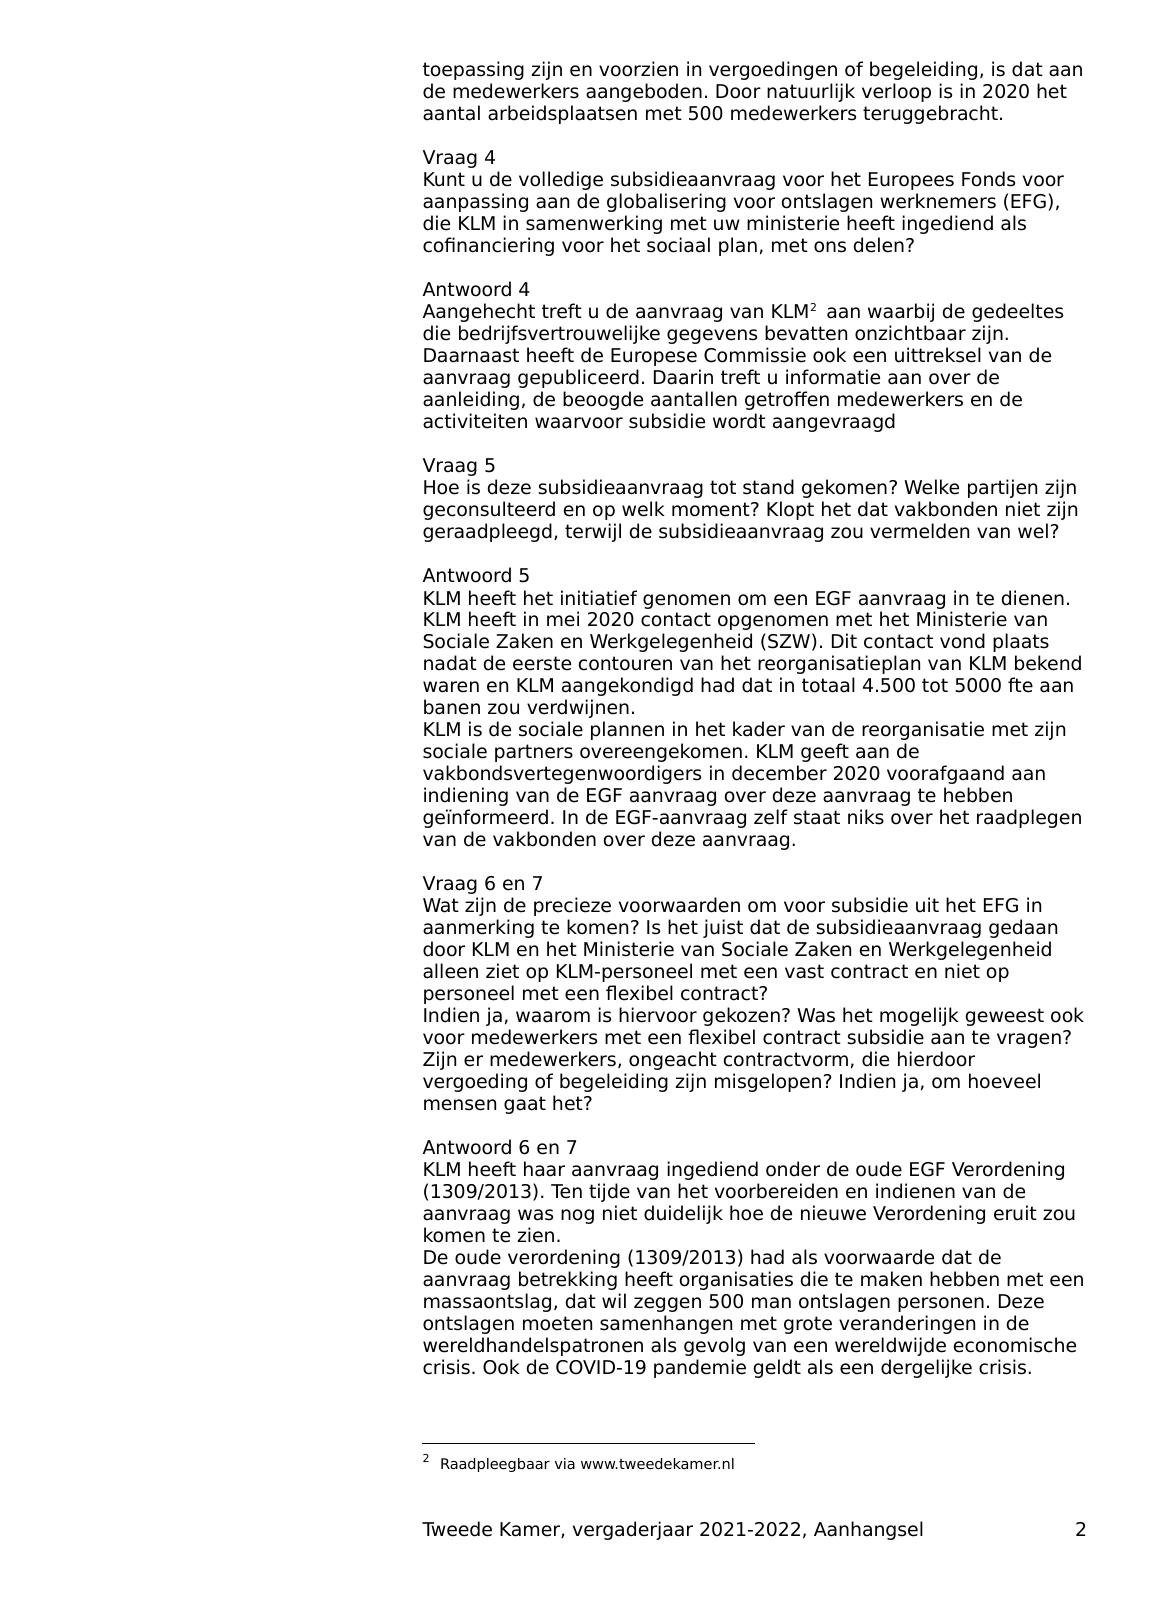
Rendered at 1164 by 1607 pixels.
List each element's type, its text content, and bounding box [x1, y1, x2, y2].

text Vraag 6 en 7 [422, 873, 1087, 895]
text Raadpleegbaar via www.tweedekamer.nl [422, 1452, 1087, 1474]
text Antwoord 4 [422, 279, 1087, 301]
text KLM heeft haar aanvraag ingediend onder de oude EGF Verordening (1309/2013). Ten tijde van het voorbereiden en indienen van de aanvraag was nog niet duidelijk hoe de nieuwe Verordening eruit zou komen te zien. [422, 1159, 1087, 1247]
text Vraag 4 [422, 147, 1087, 169]
text Hoe is deze subsidieaanvraag tot stand gekomen? Welke partijen zijn geconsulteerd en op welk moment? Klopt het dat vakbonden niet zijn geraadpleegd, terwijl de subsidieaanvraag zou vermelden van wel? [422, 477, 1087, 543]
text KLM heeft het initiatief genomen om een EGF aanvraag in te dienen. KLM heeft in mei 2020 contact opgenomen met het Ministerie van Sociale Zaken en Werkgelegenheid (SZW). Dit contact vond plaats nadat de eerste contouren van het reorganisatieplan van KLM bekend waren en KLM aangekondigd had dat in totaal 4.500 tot 5000 fte aan banen zou verdwijnen. [422, 587, 1087, 719]
text KLM is de sociale plannen in het kader van de reorganisatie met zijn sociale partners overeengekomen. KLM geeft aan de vakbondsvertegenwoordigers in december 2020 voorafgaand aan indiening van de EGF aanvraag over deze aanvraag te hebben geïnformeerd. In de EGF-aanvraag zelf staat niks over het raadplegen van de vakbonden over deze aanvraag. [422, 719, 1087, 851]
text Indien ja, waarom is hiervoor gekozen? Was het mogelijk geweest ook voor medewerkers met een flexibel contract subsidie aan te vragen? Zijn er medewerkers, ongeacht contractvorm, die hierdoor vergoeding of begeleiding zijn misgelopen? Indien ja, om hoeveel mensen gaat het? [422, 1005, 1087, 1115]
text Kunt u de volledige subsidieaanvraag voor het Europees Fonds voor aanpassing aan de globalisering voor ontslagen werknemers (EFG), die KLM in samenwerking met uw ministerie heeft ingediend als cofinanciering voor het sociaal plan, met ons delen? [422, 169, 1087, 257]
text Wat zijn de precieze voorwaarden om voor subsidie uit het EFG in aanmerking te komen? Is het juist dat de subsidieaanvraag gedaan door KLM en het Ministerie van Sociale Zaken en Werkgelegenheid alleen ziet op KLM-personeel met een vast contract en niet op personeel met een flexibel contract? [422, 895, 1087, 1005]
text De oude verordening (1309/2013) had als voorwaarde dat de aanvraag betrekking heeft organisaties die te maken hebben met een massaontslag, dat wil zeggen 500 man ontslagen personen. Deze ontslagen moeten samenhangen met grote veranderingen in de wereldhandelspatronen als gevolg van een wereldwijde economische crisis. Ook de COVID-19 pandemie geldt als een dergelijke crisis. [422, 1247, 1087, 1379]
text toepassing zijn en voorzien in vergoedingen of begeleiding, is dat aan de medewerkers aangeboden. Door natuurlijk verloop is in 2020 het aantal arbeidsplaatsen met 500 medewerkers teruggebracht. [422, 59, 1087, 125]
text Antwoord 5 [422, 565, 1087, 587]
text Vraag 5 [422, 455, 1087, 477]
text Antwoord 6 en 7 [422, 1137, 1087, 1159]
text Aangehecht treft u de aanvraag van KLM aan waarbij de gedeeltes die bedrijfsvertrouwelijke gegevens bevatten onzichtbaar zijn. Daarnaast heeft de Europese Commissie ook een uittreksel van de aanvraag gepubliceerd. Daarin treft u informatie aan over de aanleiding, de beoogde aantallen getroffen medewerkers en de activiteiten waarvoor subsidie wordt aangevraagd [422, 301, 1087, 433]
